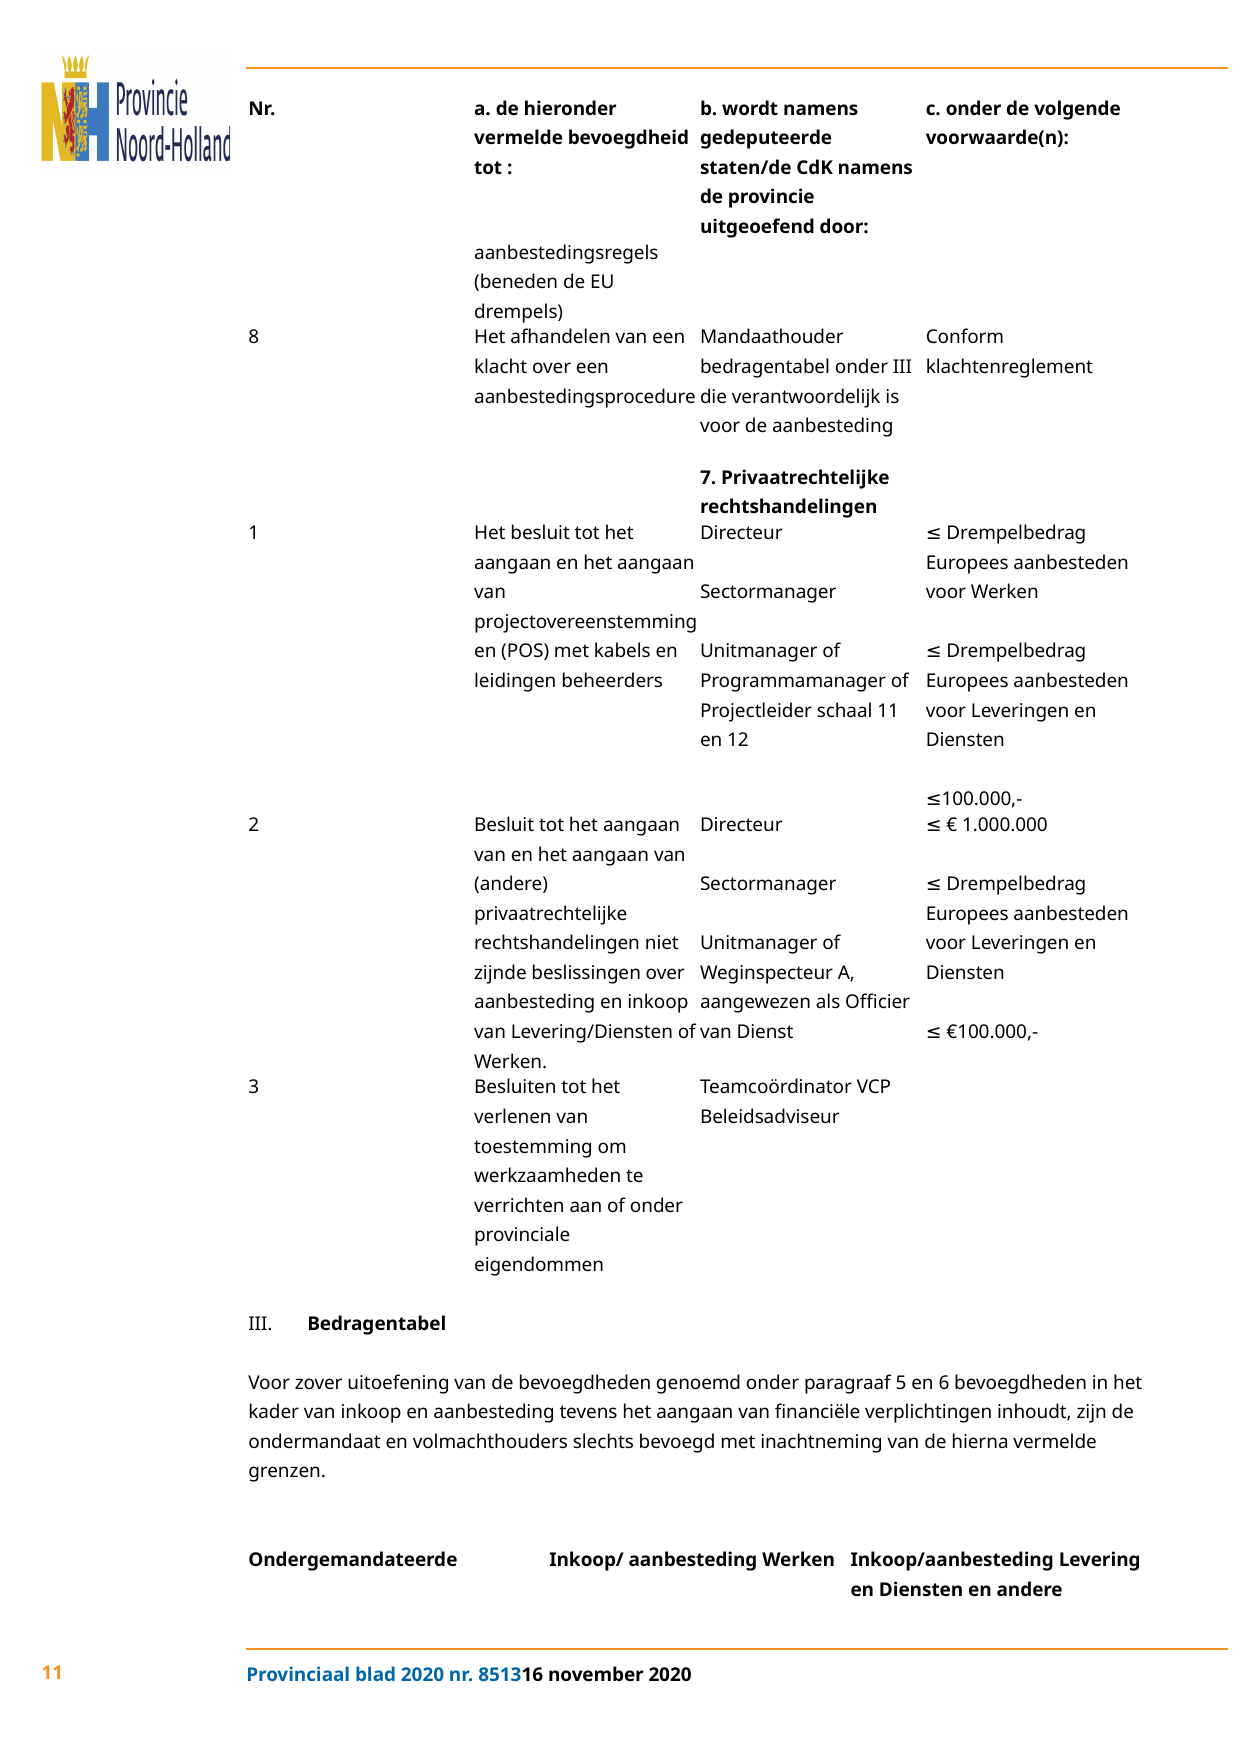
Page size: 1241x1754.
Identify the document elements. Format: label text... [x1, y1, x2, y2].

table_cell 7. Privaatrechtelijke rechtshandelingen [700, 464, 926, 519]
table_cell [926, 464, 1152, 519]
table_cell [700, 239, 926, 324]
table_cell Mandaathouder bedragentabel onder III die verantwoordelijk is voor de aanbesteding [700, 324, 926, 438]
table_cell 2 [248, 811, 474, 1074]
text Voor zover uitoefening van de bevoegdheden genoemd onder paragraaf 5 en 6 bevoegdheden in het kader van inkoop en aanbesteding tevens het aangaan van financiële verplichtingen inhoudt, zijn de ondermandaat en volmachthouders slechts bevoegd met inachtneming van de hierna vermelde grenzen. [248, 1369, 1152, 1483]
table_header c. onder de volgende voorwaarde(n): [926, 95, 1152, 239]
table_cell Directeur Sectormanager Unitmanager of Weginspecteur A, aangewezen als Officier van Dienst [700, 811, 926, 1074]
list Bedragentabel [248, 1310, 1152, 1335]
table_cell Het afhandelen van een klacht over een aanbestedingsprocedure [474, 324, 700, 438]
table_cell Besluit tot het aangaan van en het aangaan van (andere) privaatrechtelijke rechtshandelingen niet zijnde beslissingen over aanbesteding en inkoop van Levering/Diensten of Werken. [474, 811, 700, 1074]
table_cell Het besluit tot het aangaan en het aangaan van projectovereenstemmingen (POS) met kabels en leidingen beheerders [474, 519, 700, 811]
table_header Inkoop/aanbesteding Levering en Diensten en andere [850, 1546, 1152, 1602]
table_cell [926, 239, 1152, 324]
table_cell Conform klachtenreglement [926, 324, 1152, 438]
table_cell [248, 464, 474, 519]
table_cell 1 [248, 519, 474, 811]
table_cell [474, 464, 700, 519]
table_cell Teamcoördinator VCP Beleidsadviseur [700, 1074, 926, 1277]
table_cell [248, 239, 474, 324]
table_header Nr. [248, 95, 474, 239]
table_cell 3 [248, 1074, 474, 1277]
table_cell ≤ € 1.000.000 ≤ Drempelbedrag Europees aanbesteden voor Leveringen en Diensten ≤ €100.000,- [926, 811, 1152, 1074]
table_cell ≤ Drempelbedrag Europees aanbesteden voor Werken ≤ Drempelbedrag Europees aanbesteden voor Leveringen en Diensten ≤100.000,- [926, 519, 1152, 811]
table_header b. wordt namens gedeputeerde staten/de CdK namens de provincie uitgeoefend door: [700, 95, 926, 239]
table_cell 8 [248, 324, 474, 438]
table_cell [926, 1074, 1152, 1277]
table_cell [248, 438, 1152, 464]
table_header a. de hieronder vermelde bevoegdheid tot : [474, 95, 700, 239]
table_header Inkoop/ aanbesteding Werken [549, 1546, 850, 1602]
table_cell Directeur Sectormanager Unitmanager of Programmamanager of Projectleider schaal 11 en 12 [700, 519, 926, 811]
picture [41, 47, 231, 172]
table_cell aanbestedingsregels (beneden de EU drempels) [474, 239, 700, 324]
table_cell Besluiten tot het verlenen van toestemming om werkzaamheden te verrichten aan of onder provinciale eigendommen [474, 1074, 700, 1277]
table_header Ondergemandateerde [248, 1546, 549, 1602]
